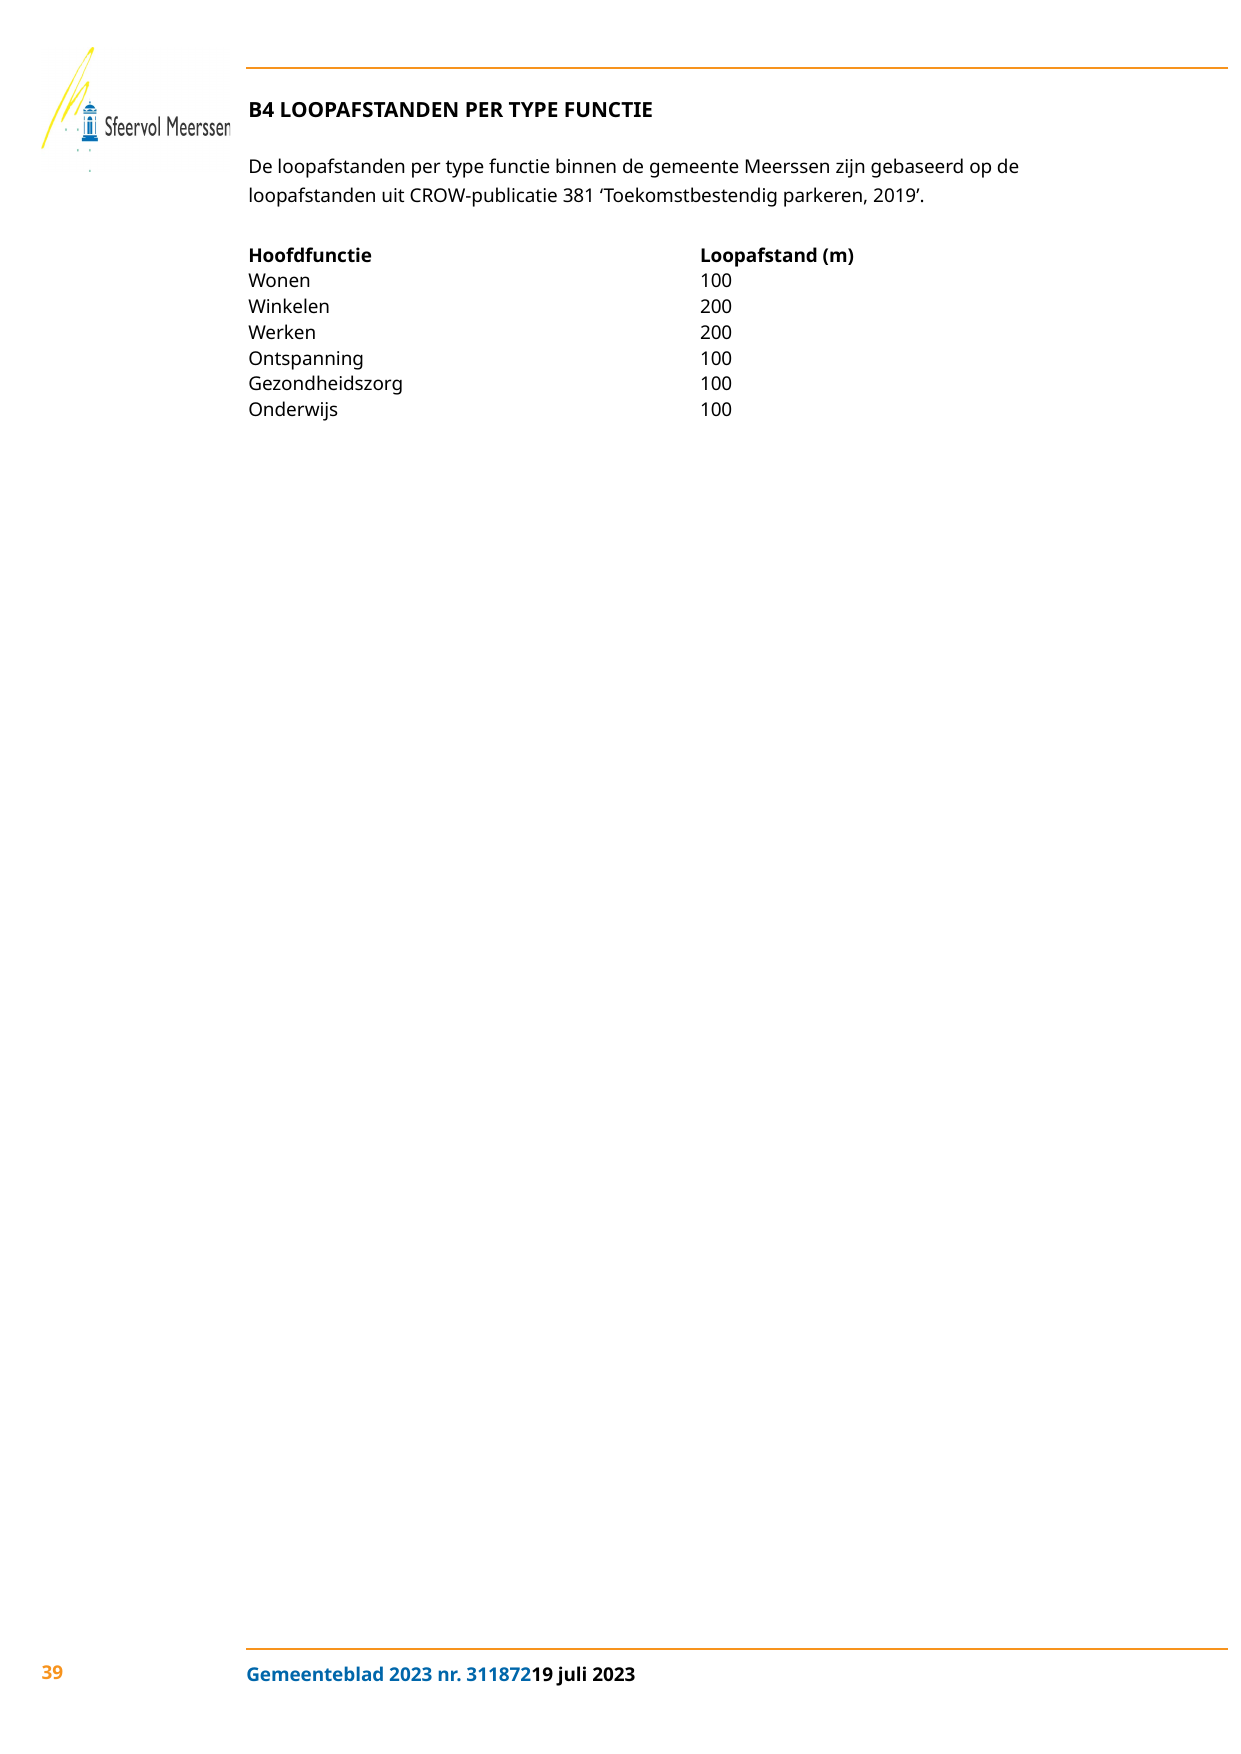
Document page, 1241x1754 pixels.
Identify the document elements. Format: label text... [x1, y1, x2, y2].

table_header Hoofdfunctie [248, 242, 700, 267]
table_cell 100 [700, 345, 1152, 370]
table_cell 100 [700, 268, 1152, 293]
table_cell Gezondheidszorg [248, 370, 700, 396]
text B4 LOOPAFSTANDEN PER TYPE FUNCTIE [248, 95, 1152, 123]
table_cell Werken [248, 319, 700, 345]
table_cell Winkelen [248, 293, 700, 319]
table_cell Wonen [248, 268, 700, 293]
table_cell 200 [700, 319, 1152, 345]
table_header Loopafstand (m) [700, 242, 1152, 267]
table_cell 100 [700, 370, 1152, 396]
table_cell 200 [700, 293, 1152, 319]
table_cell 100 [700, 396, 1152, 422]
table_cell Onderwijs [248, 396, 700, 422]
text De loopafstanden per type functie binnen de gemeente Meerssen zijn gebaseerd op de loopafstanden uit CROW-publicatie 381 ‘Toekomstbestendig parkeren, 2019’. [248, 153, 1152, 208]
picture [41, 47, 231, 172]
table_cell Ontspanning [248, 345, 700, 370]
